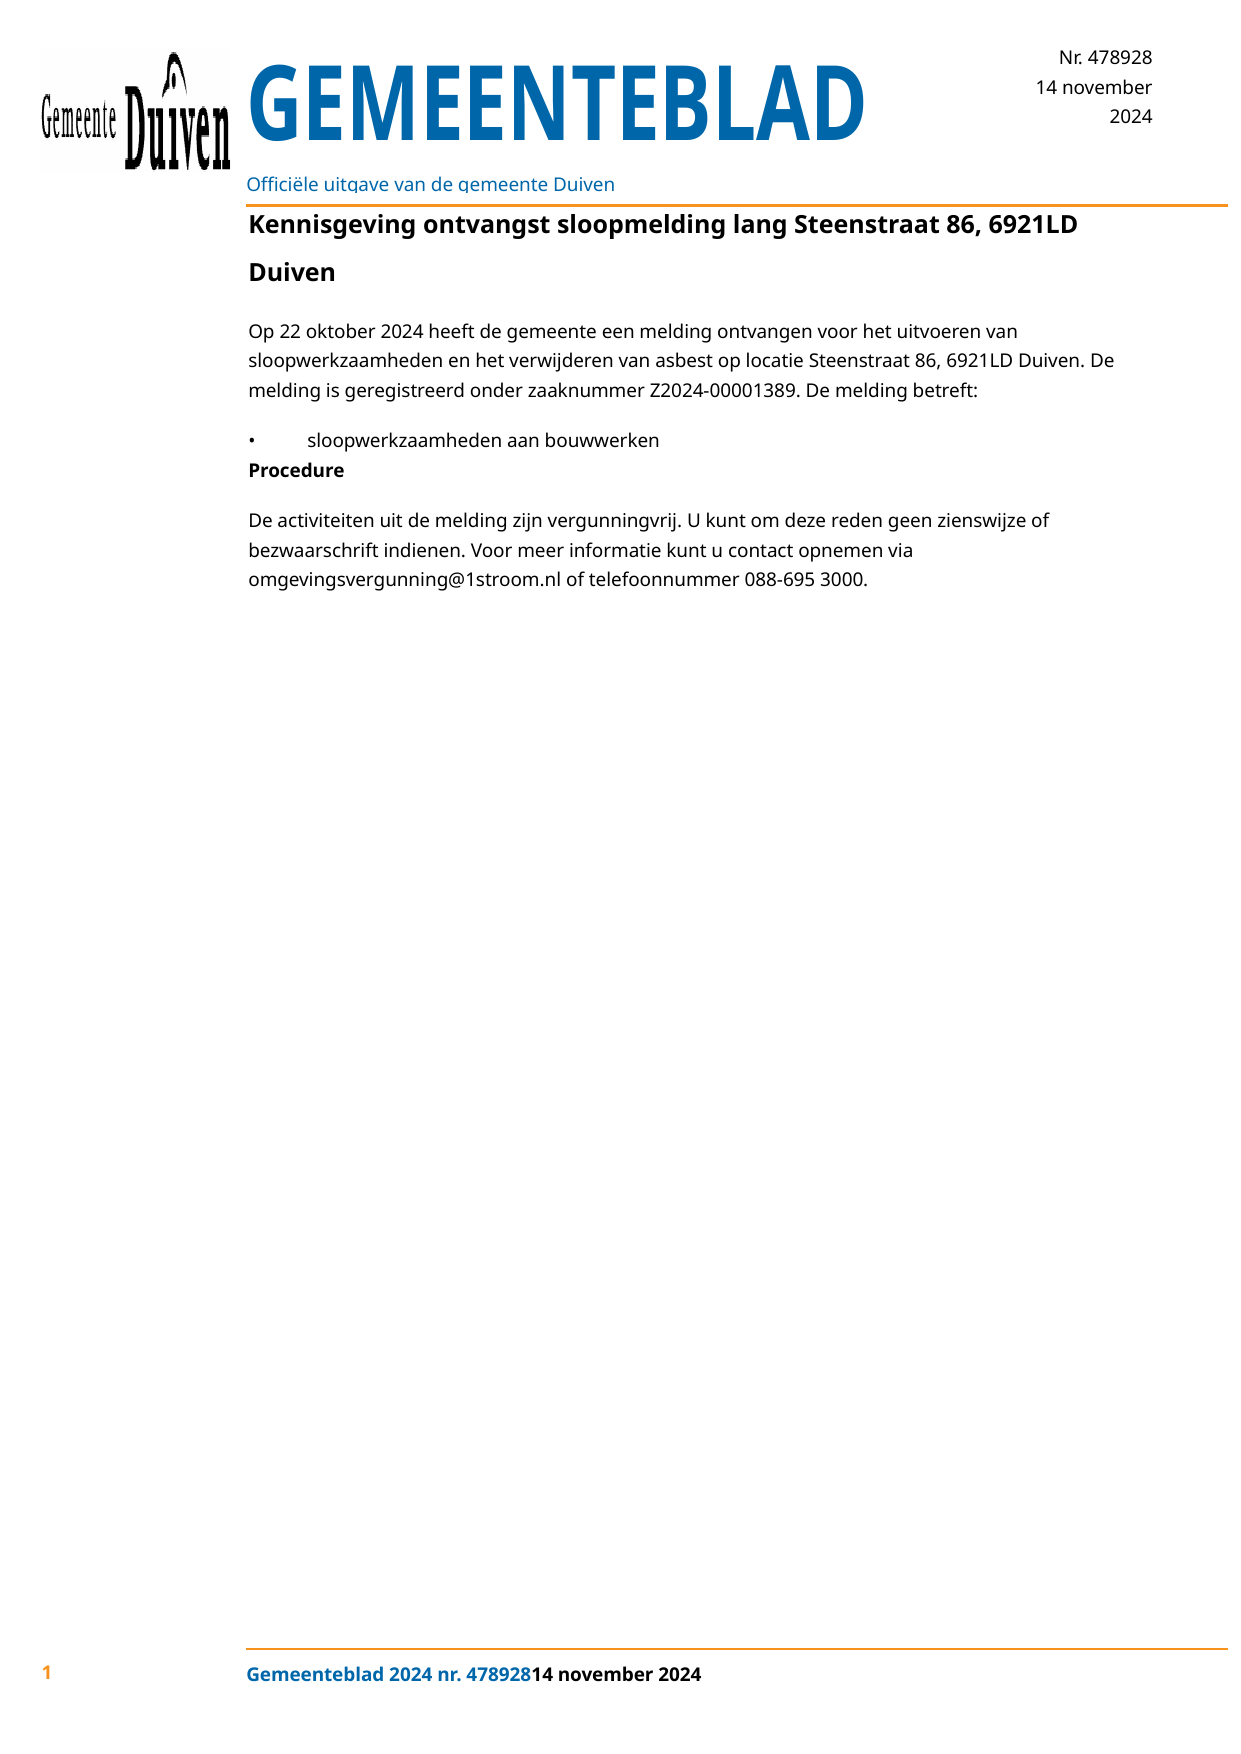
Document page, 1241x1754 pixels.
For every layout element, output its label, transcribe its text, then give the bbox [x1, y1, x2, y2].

text Procedure [248, 457, 1152, 483]
list sloopwerkzaamheden aan bouwwerken [248, 427, 1152, 453]
picture [41, 47, 231, 172]
text De activiteiten uit de melding zijn vergunningvrij. U kunt om deze reden geen zienswijze of bezwaarschrift indienen. Voor meer informatie kunt u contact opnemen via omgevingsvergunning@1stroom.nl of telefoonnummer 088-695 3000. [248, 507, 1152, 592]
text Op 22 oktober 2024 heeft de gemeente een melding ontvangen voor het uitvoeren van sloopwerkzaamheden en het verwijderen van asbest op locatie Steenstraat 86, 6921LD Duiven. De melding is geregistreerd onder zaaknummer Z2024-00001389. De melding betreft: [248, 318, 1152, 403]
text Kennisgeving ontvangst sloopmelding lang Steenstraat 86, 6921LD Duiven [248, 207, 1152, 288]
